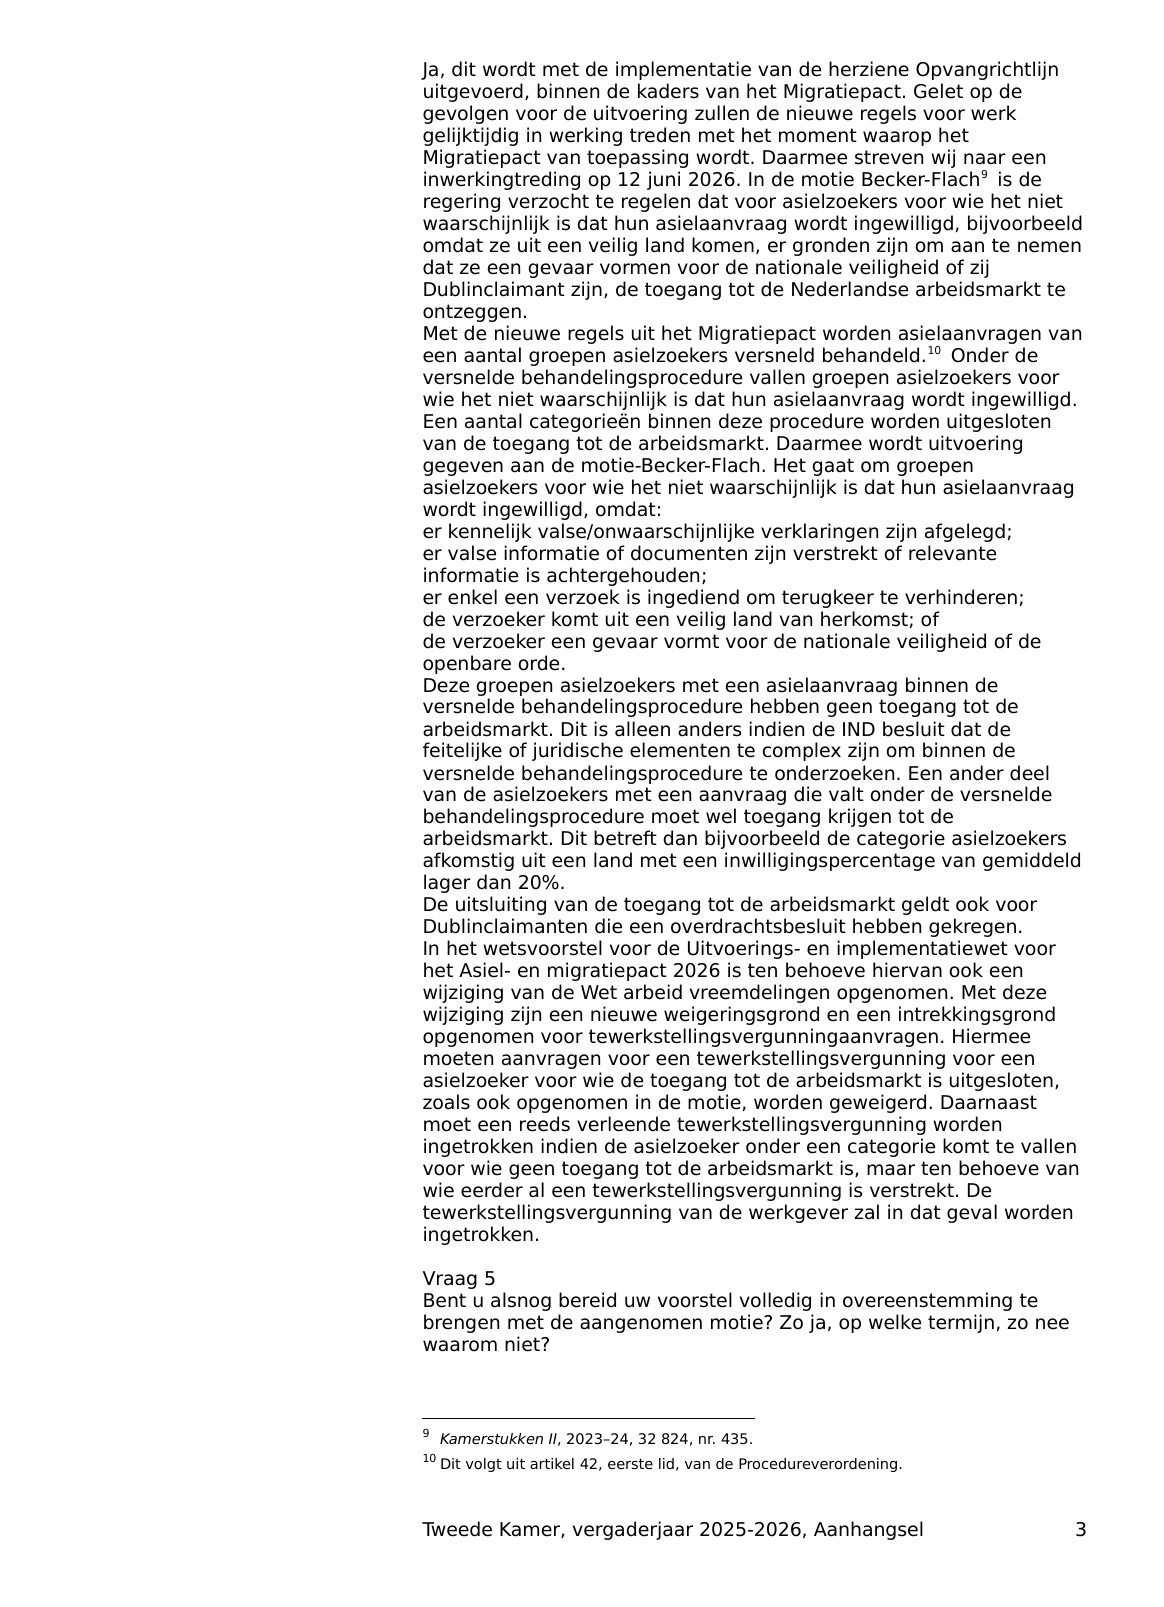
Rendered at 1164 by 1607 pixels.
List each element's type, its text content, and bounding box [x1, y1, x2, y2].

text Dit volgt uit artikel 42, eerste lid, van de Procedureverordening. [422, 1452, 1087, 1474]
text Vraag 5 [422, 1268, 1087, 1290]
text er enkel een verzoek is ingediend om terugkeer te verhinderen; [422, 587, 1087, 608]
text Deze groepen asielzoekers met een asielaanvraag binnen de versnelde behandelingsprocedure hebben geen toegang tot de arbeidsmarkt. Dit is alleen anders indien de IND besluit dat de feitelijke of juridische elementen te complex zijn om binnen de versnelde behandelingsprocedure te onderzoeken. Een ander deel van de asielzoekers met een aanvraag die valt onder de versnelde behandelingsprocedure moet wel toegang krijgen tot de arbeidsmarkt. Dit betreft dan bijvoorbeeld de categorie asielzoekers afkomstig uit een land met een inwilligingspercentage van gemiddeld lager dan 20%. [422, 674, 1087, 894]
text de verzoeker komt uit een veilig land van herkomst; of [422, 608, 1087, 631]
text Bent u alsnog bereid uw voorstel volledig in overeenstemming te brengen met de aangenomen motie? Zo ja, op welke termijn, zo nee waarom niet? [422, 1290, 1087, 1356]
text er kennelijk valse/onwaarschijnlijke verklaringen zijn afgelegd; [422, 521, 1087, 543]
text Met de nieuwe regels uit het Migratiepact worden asielaanvragen van een aantal groepen asielzoekers versneld behandeld. Onder de versnelde behandelingsprocedure vallen groepen asielzoekers voor wie het niet waarschijnlijk is dat hun asielaanvraag wordt ingewilligd. Een aantal categorieën binnen deze procedure worden uitgesloten van de toegang tot de arbeidsmarkt. Daarmee wordt uitvoering gegeven aan de motie-Becker-Flach. Het gaat om groepen asielzoekers voor wie het niet waarschijnlijk is dat hun asielaanvraag wordt ingewilligd, omdat: [422, 323, 1087, 521]
text In het wetsvoorstel voor de Uitvoerings- en implementatiewet voor het Asiel- en migratiepact 2026 is ten behoeve hiervan ook een wijziging van de Wet arbeid vreemdelingen opgenomen. Met deze wijziging zijn een nieuwe weigeringsgrond en een intrekkingsgrond opgenomen voor tewerkstellingsvergunningaanvragen. Hiermee moeten aanvragen voor een tewerkstellingsvergunning voor een asielzoeker voor wie de toegang tot de arbeidsmarkt is uitgesloten, zoals ook opgenomen in de motie, worden geweigerd. Daarnaast moet een reeds verleende tewerkstellingsvergunning worden ingetrokken indien de asielzoeker onder een categorie komt te vallen voor wie geen toegang tot de arbeidsmarkt is, maar ten behoeve van wie eerder al een tewerkstellingsvergunning is verstrekt. De tewerkstellingsvergunning van de werkgever zal in dat geval worden ingetrokken. [422, 938, 1087, 1246]
text Ja, dit wordt met de implementatie van de herziene Opvangrichtlijn uitgevoerd, binnen de kaders van het Migratiepact. Gelet op de gevolgen voor de uitvoering zullen de nieuwe regels voor werk gelijktijdig in werking treden met het moment waarop het Migratiepact van toepassing wordt. Daarmee streven wij naar een inwerkingtreding op 12 juni 2026. In de motie Becker-Flach is de regering verzocht te regelen dat voor asielzoekers voor wie het niet waarschijnlijk is dat hun asielaanvraag wordt ingewilligd, bijvoorbeeld omdat ze uit een veilig land komen, er gronden zijn om aan te nemen dat ze een gevaar vormen voor de nationale veiligheid of zij Dublinclaimant zijn, de toegang tot de Nederlandse arbeidsmarkt te ontzeggen. [422, 59, 1087, 323]
text Kamerstukken II, 2023–24, 32 824, nr. 435. [422, 1427, 1087, 1449]
text de verzoeker een gevaar vormt voor de nationale veiligheid of de openbare orde. [422, 631, 1087, 674]
text De uitsluiting van de toegang tot de arbeidsmarkt geldt ook voor Dublinclaimanten die een overdrachtsbesluit hebben gekregen. [422, 894, 1087, 938]
text er valse informatie of documenten zijn verstrekt of relevante informatie is achtergehouden; [422, 543, 1087, 587]
